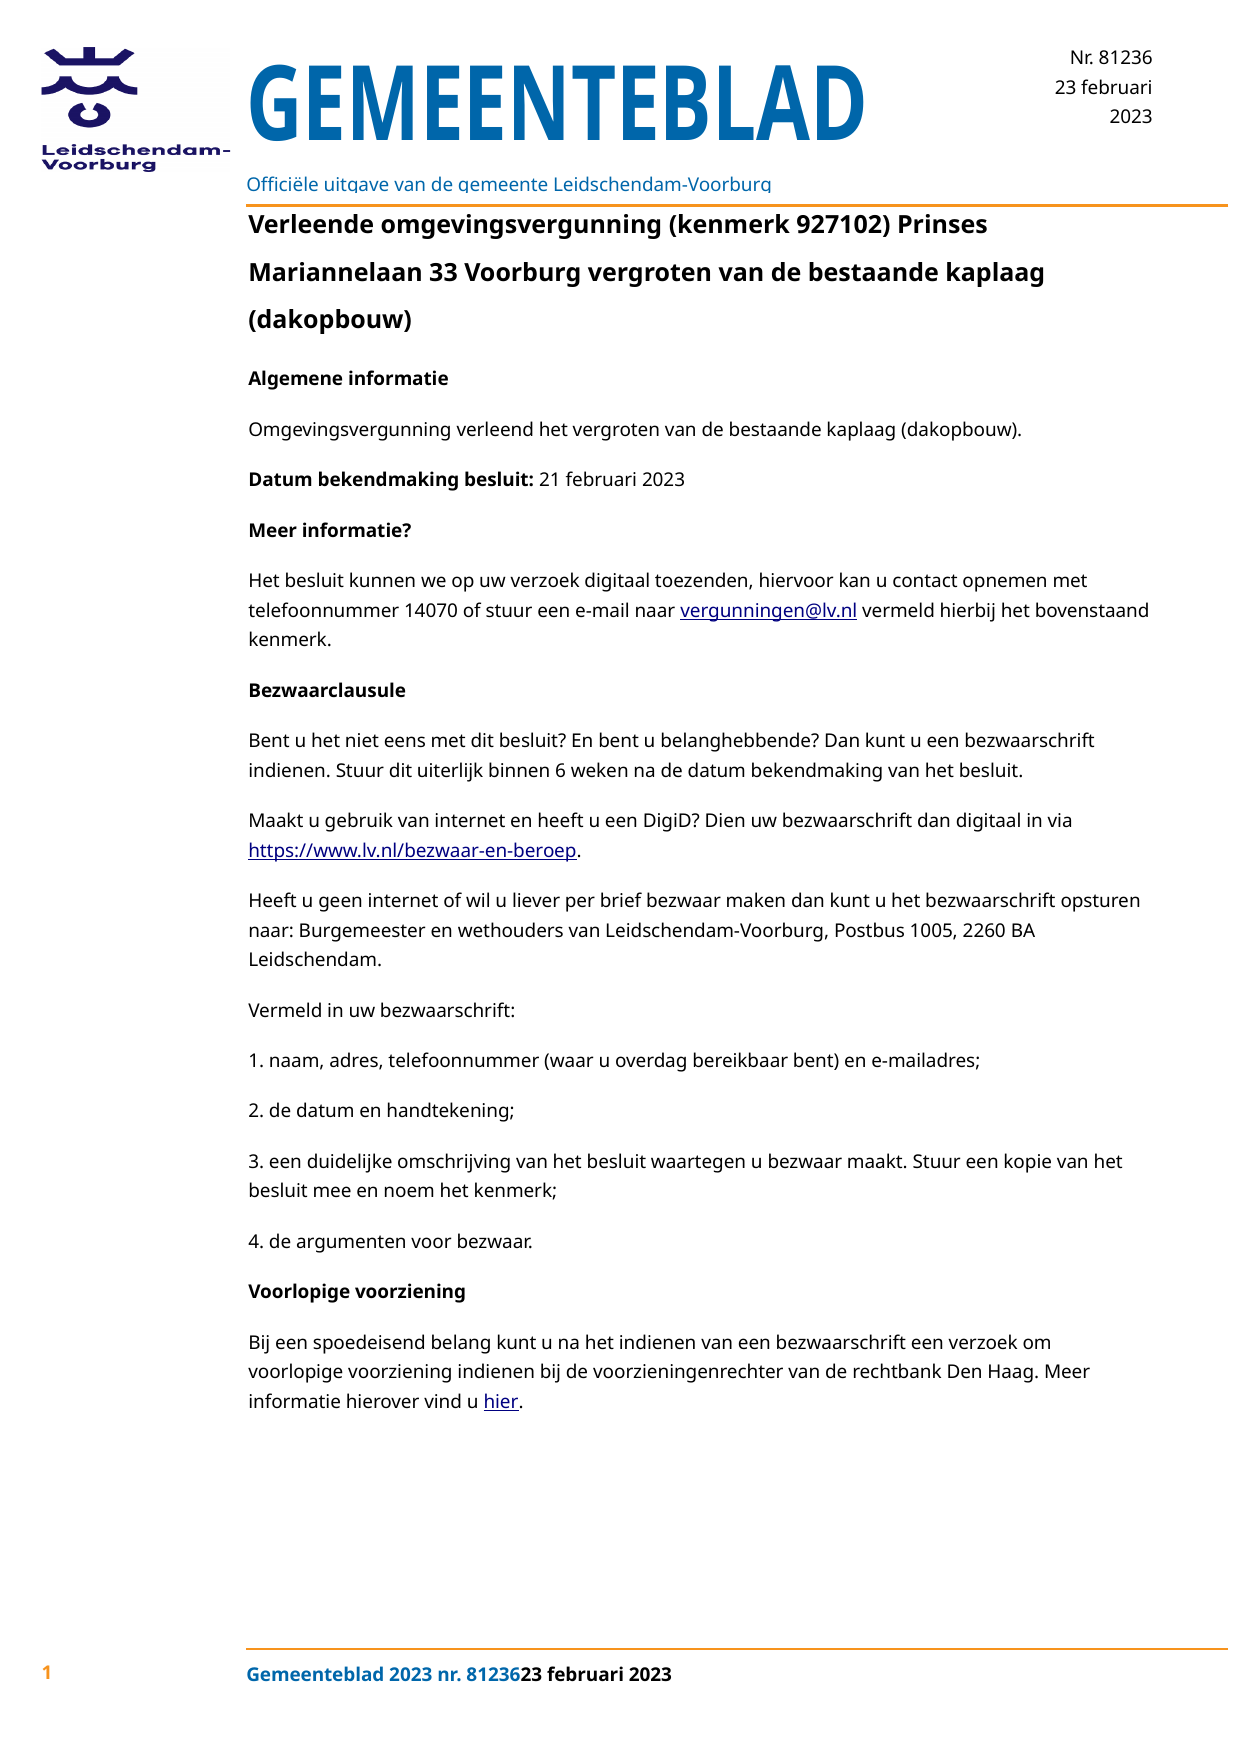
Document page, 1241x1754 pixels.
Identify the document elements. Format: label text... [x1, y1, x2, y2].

text Het besluit kunnen we op uw verzoek digitaal toezenden, hiervoor kan u contact opnemen met telefoonnummer 14070 of stuur een e-mail naar vergunningen@lv.nl vermeld hierbij het bovenstaand kenmerk. [248, 567, 1152, 652]
text Meer informatie? [248, 517, 1152, 542]
text Bent u het niet eens met dit besluit? En bent u belanghebbende? Dan kunt u een bezwaarschrift indienen. Stuur dit uiterlijk binnen 6 weken na de datum bekendmaking van het besluit. [248, 727, 1152, 782]
text Bezwaarclausule [248, 677, 1152, 702]
text Bij een spoedeisend belang kunt u na het indienen van een bezwaarschrift een verzoek om voorlopige voorziening indienen bij de voorzieningenrechter van de rechtbank Den Haag. Meer informatie hierover vind u hier. [248, 1329, 1152, 1414]
text Vermeld in uw bezwaarschrift: [248, 997, 1152, 1022]
picture [41, 47, 231, 172]
text Algemene informatie [248, 366, 1152, 391]
text Verleende omgevingsvergunning (kenmerk 927102) Prinses Mariannelaan 33 Voorburg vergroten van de bestaande kaplaag (dakopbouw) [248, 207, 1152, 336]
text 2. de datum en handtekening; [248, 1098, 1152, 1123]
text 3. een duidelijke omschrijving van het besluit waartegen u bezwaar maakt. Stuur een kopie van het besluit mee en noem het kenmerk; [248, 1148, 1152, 1203]
text 4. de argumenten voor bezwaar. [248, 1228, 1152, 1254]
text 1. naam, adres, telefoonnummer (waar u overdag bereikbaar bent) en e-mailadres; [248, 1047, 1152, 1073]
text Omgevingsvergunning verleend het vergroten van de bestaande kaplaag (dakopbouw). [248, 416, 1152, 442]
text Heeft u geen internet of wil u liever per brief bezwaar maken dan kunt u het bezwaarschrift opsturen naar: Burgemeester en wethouders van Leidschendam-Voorburg, Postbus 1005, 2260 BA Leidschendam. [248, 887, 1152, 972]
text Maakt u gebruik van internet en heeft u een DigiD? Dien uw bezwaarschrift dan digitaal in via https://www.lv.nl/bezwaar-en-beroep. [248, 807, 1152, 862]
text Datum bekendmaking besluit: 21 februari 2023 [248, 466, 1152, 492]
text Voorlopige voorziening [248, 1278, 1152, 1304]
